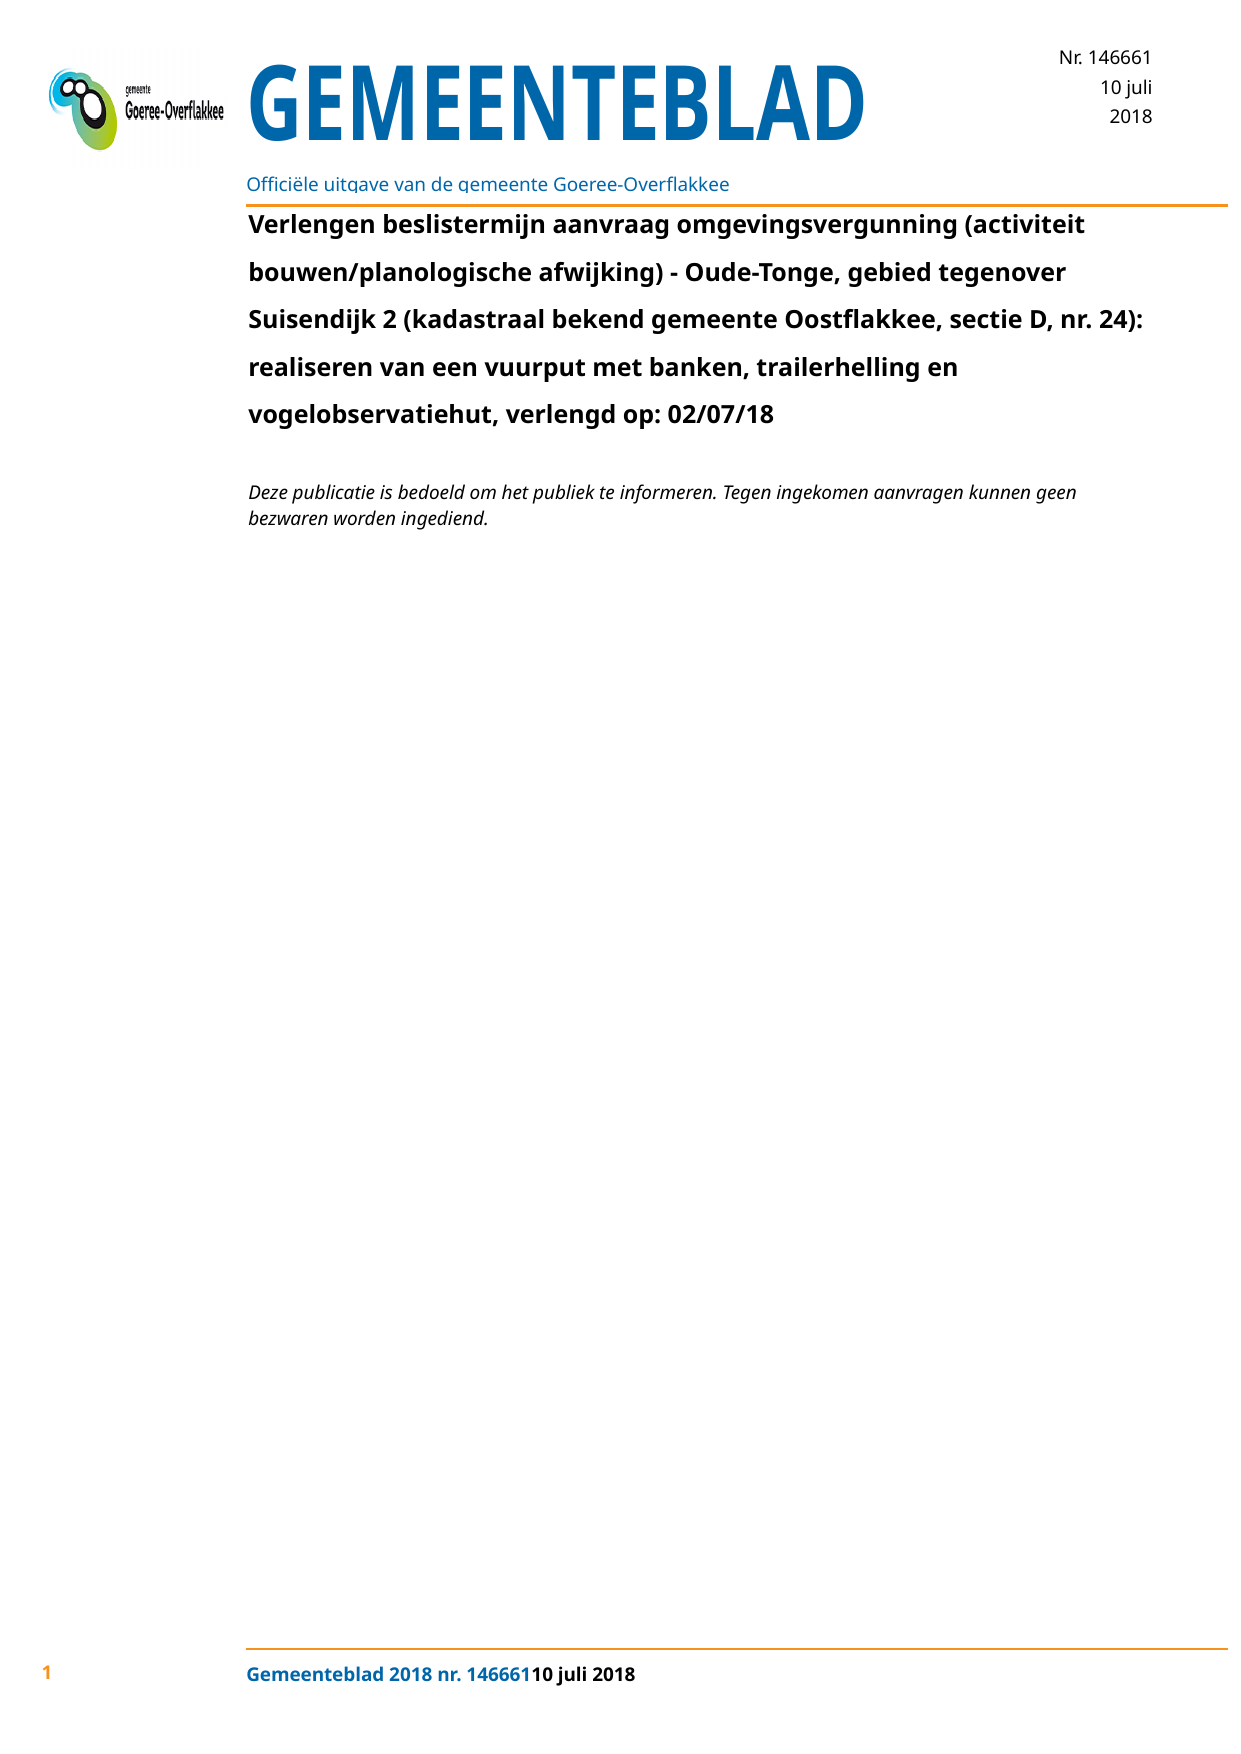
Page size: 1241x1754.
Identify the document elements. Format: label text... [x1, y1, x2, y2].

picture [41, 47, 231, 172]
text Verlengen beslistermijn aanvraag omgevingsvergunning (activiteit bouwen/planologische afwijking) - Oude-Tonge, gebied tegenover Suisendijk 2 (kadastraal bekend gemeente Oostflakkee, sectie D, nr. 24): realiseren van een vuurput met banken, trailerhelling en vogelobservatiehut, verlengd op: 02/07/18 [248, 207, 1152, 431]
text Deze publicatie is bedoeld om het publiek te informeren. Tegen ingekomen aanvragen kunnen geen bezwaren worden ingediend. [248, 479, 1152, 530]
